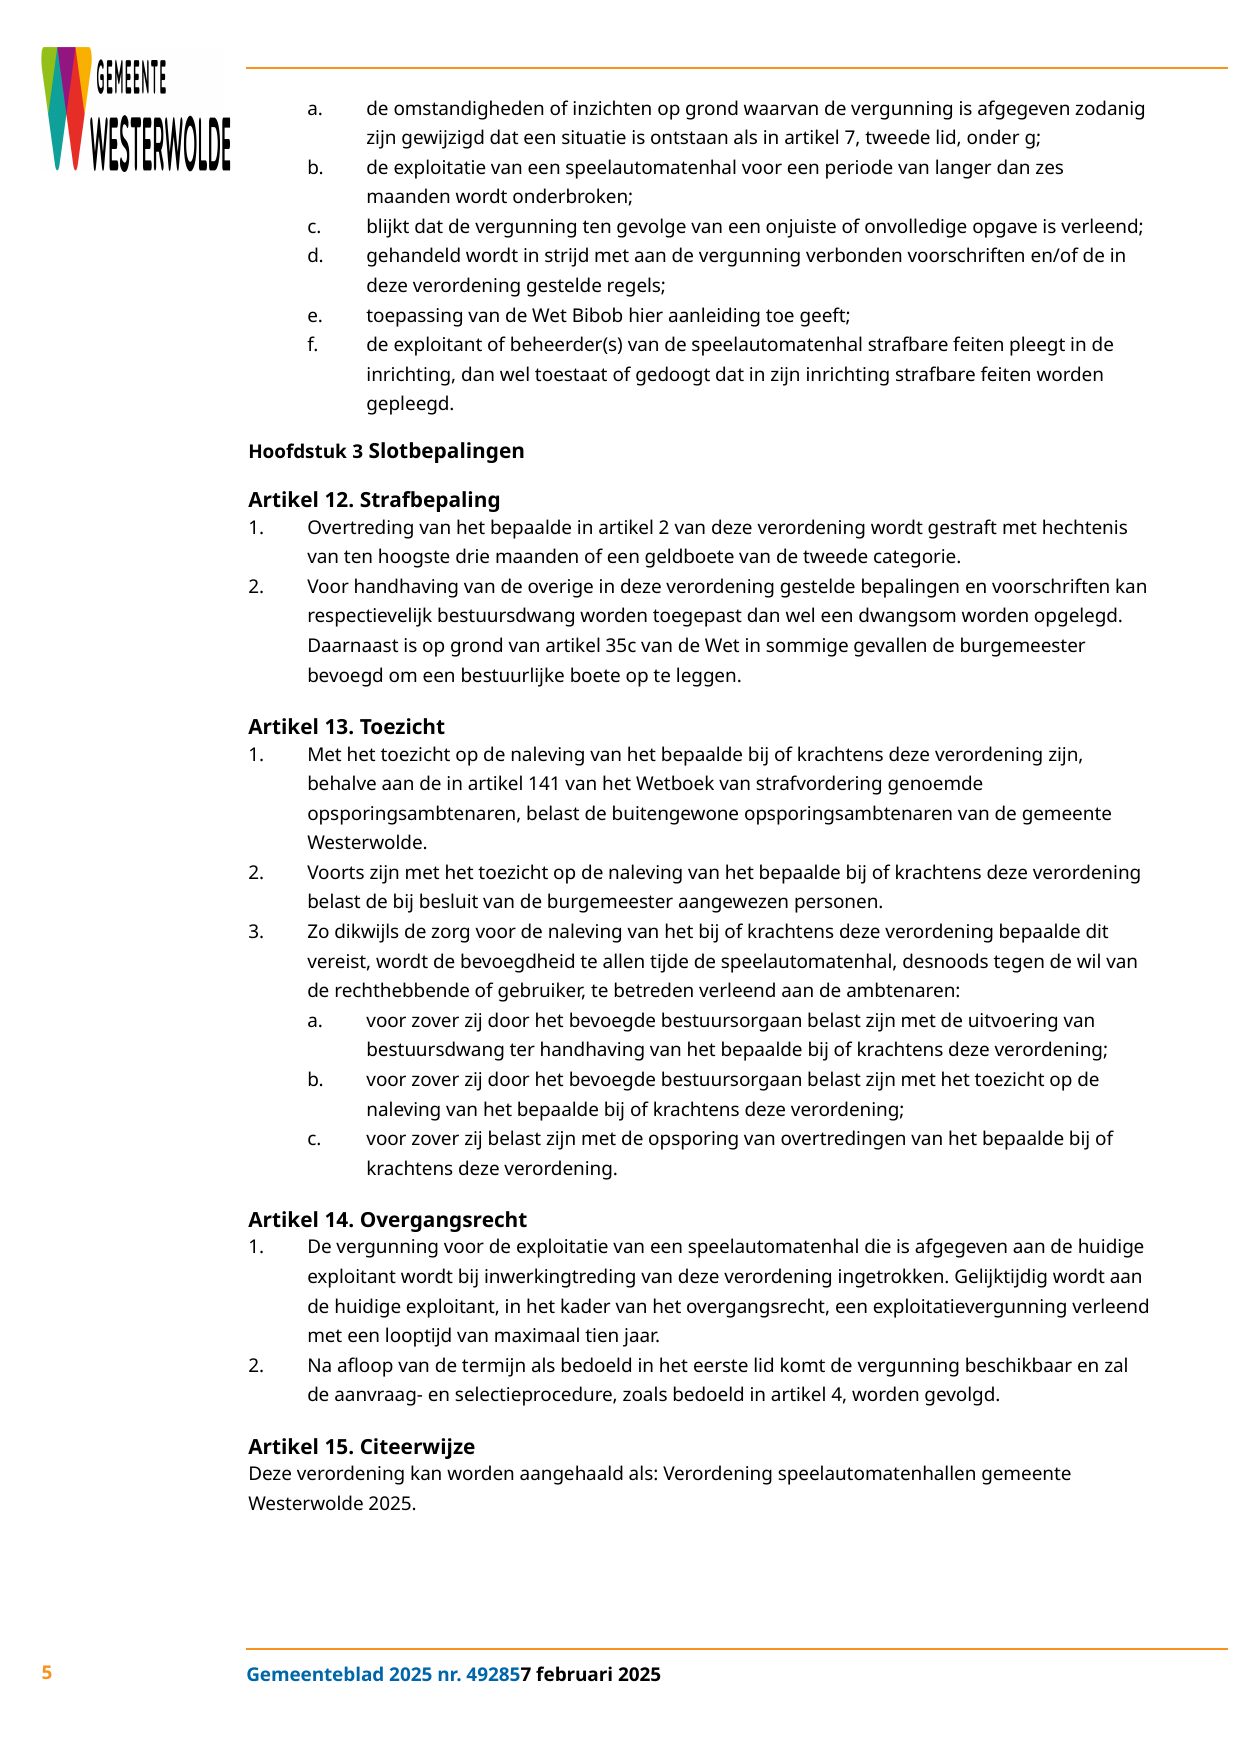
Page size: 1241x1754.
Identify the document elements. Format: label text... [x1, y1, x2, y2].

text Artikel 13. Toezicht [248, 712, 1152, 741]
list de exploitatie van een speelautomatenhal voor een periode van langer dan zes maanden wordt onderbroken; [307, 154, 1152, 209]
list voor zover zij door het bevoegde bestuursorgaan belast zijn met het toezicht op de naleving van het bepaalde bij of krachtens deze verordening; [307, 1066, 1152, 1121]
text Artikel 12. Strafbepaling [248, 486, 1152, 514]
list de omstandigheden of inzichten op grond waarvan de vergunning is afgegeven zodanig zijn gewijzigd dat een situatie is ontstaan als in artikel 7, tweede lid, onder g; [307, 95, 1152, 150]
list Voor handhaving van de overige in deze verordening gestelde bepalingen en voorschriften kan respectievelijk bestuursdwang worden toegepast dan wel een dwangsom worden opgelegd. Daarnaast is op grond van artikel 35c van de Wet in sommige gevallen de burgemeester bevoegd om een bestuurlijke boete op te leggen. [248, 573, 1152, 688]
list gehandeld wordt in strijd met aan de vergunning verbonden voorschriften en/of de in deze verordening gestelde regels; [307, 243, 1152, 298]
list Overtreding van het bepaalde in artikel 2 van deze verordening wordt gestraft met hechtenis van ten hoogste drie maanden of een geldboete van de tweede categorie. [248, 514, 1152, 569]
list voor zover zij door het bevoegde bestuursorgaan belast zijn met de uitvoering van bestuursdwang ter handhaving van het bepaalde bij of krachtens deze verordening; [307, 1007, 1152, 1062]
text Deze verordening kan worden aangehaald als: Verordening speelautomatenhallen gemeente Westerwolde 2025. [248, 1461, 1152, 1516]
list Zo dikwijls de zorg voor de naleving van het bij of krachtens deze verordening bepaalde dit vereist, wordt de bevoegdheid te allen tijde de speelautomatenhal, desnoods tegen de wil van de rechthebbende of gebruiker, te betreden verleend aan de ambtenaren: [248, 918, 1152, 1003]
list toepassing van de Wet Bibob hier aanleiding toe geeft; [307, 302, 1152, 328]
list Voorts zijn met het toezicht op de naleving van het bepaalde bij of krachtens deze verordening belast de bij besluit van de burgemeester aangewezen personen. [248, 859, 1152, 914]
text Artikel 15. Citeerwijze [248, 1432, 1152, 1461]
list De vergunning voor de exploitatie van een speelautomatenhal die is afgegeven aan de huidige exploitant wordt bij inwerkingtreding van deze verordening ingetrokken. Gelijktijdig wordt aan de huidige exploitant, in het kader van het overgangsrecht, een exploitatievergunning verleend met een looptijd van maximaal tien jaar. [248, 1234, 1152, 1348]
picture [41, 47, 231, 172]
list de exploitant of beheerder(s) van de speelautomatenhal strafbare feiten pleegt in de inrichting, dan wel toestaat of gedoogt dat in zijn inrichting strafbare feiten worden gepleegd. [307, 331, 1152, 416]
text Hoofdstuk 3 Slotbepalingen [248, 436, 1152, 465]
list Na afloop van de termijn als bedoeld in het eerste lid komt de vergunning beschikbaar en zal de aanvraag- en selectieprocedure, zoals bedoeld in artikel 4, worden gevolgd. [248, 1352, 1152, 1407]
list voor zover zij belast zijn met de opsporing van overtredingen van het bepaalde bij of krachtens deze verordening. [307, 1125, 1152, 1181]
list blijkt dat de vergunning ten gevolge van een onjuiste of onvolledige opgave is verleend; [307, 213, 1152, 239]
text Artikel 14. Overgangsrecht [248, 1205, 1152, 1234]
list Met het toezicht op de naleving van het bepaalde bij of krachtens deze verordening zijn, behalve aan de in artikel 141 van het Wetboek van strafvordering genoemde opsporingsambtenaren, belast de buitengewone opsporingsambtenaren van de gemeente Westerwolde. [248, 741, 1152, 855]
